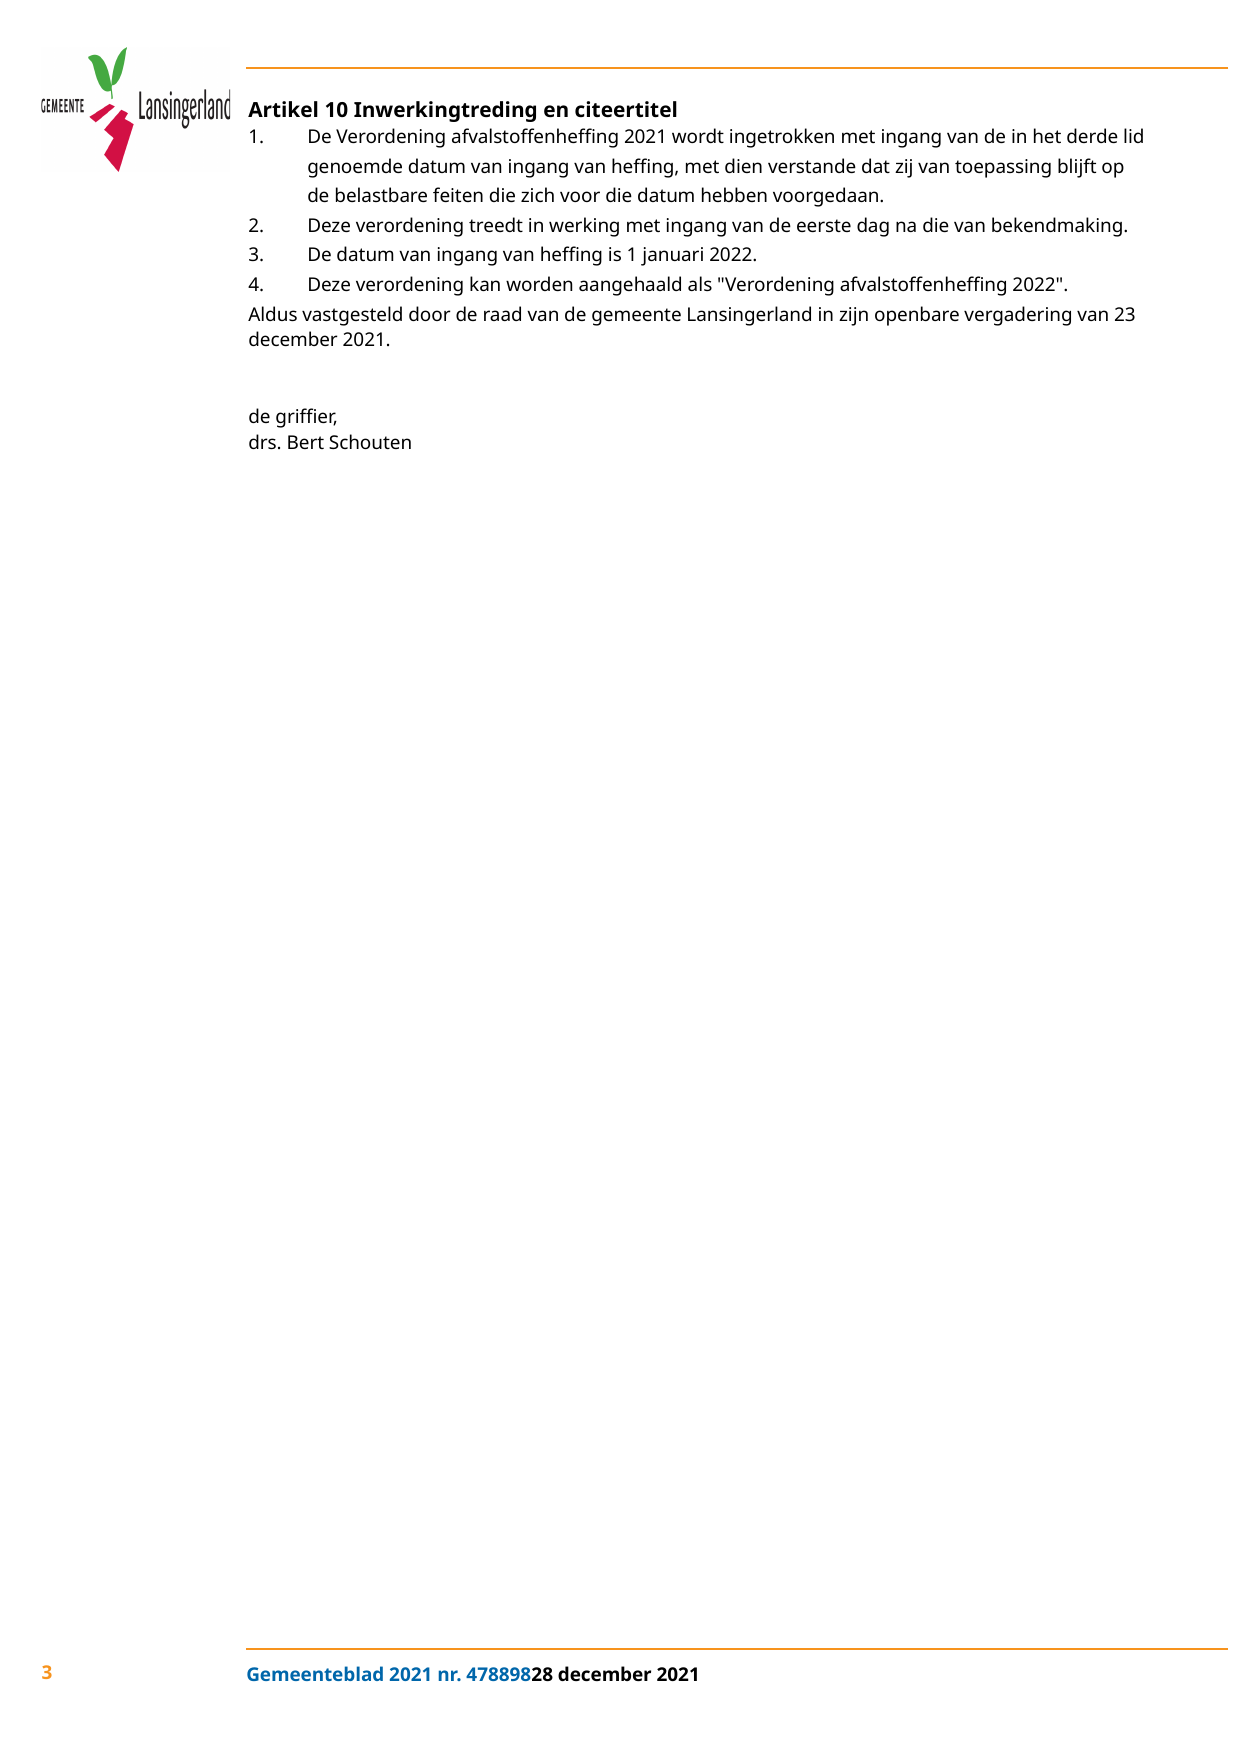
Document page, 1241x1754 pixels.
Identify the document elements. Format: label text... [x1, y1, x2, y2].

text Artikel 10 Inwerkingtreding en citeertitel [248, 95, 1152, 123]
picture [41, 47, 231, 172]
text drs. Bert Schouten [248, 429, 1152, 455]
list De Verordening afvalstoffenheffing 2021 wordt ingetrokken met ingang van de in het derde lid genoemde datum van ingang van heffing, met dien verstande dat zij van toepassing blijft op de belastbare feiten die zich voor die datum hebben voorgedaan. [248, 123, 1152, 208]
text Aldus vastgesteld door de raad van de gemeente Lansingerland in zijn openbare vergadering van 23 december 2021. [248, 301, 1152, 352]
list De datum van ingang van heffing is 1 januari 2022. [248, 242, 1152, 267]
list Deze verordening kan worden aangehaald als "Verordening afvalstoffenheffing 2022". [248, 271, 1152, 297]
list Deze verordening treedt in werking met ingang van de eerste dag na die van bekendmaking. [248, 212, 1152, 238]
text de griffier, [248, 404, 1152, 429]
